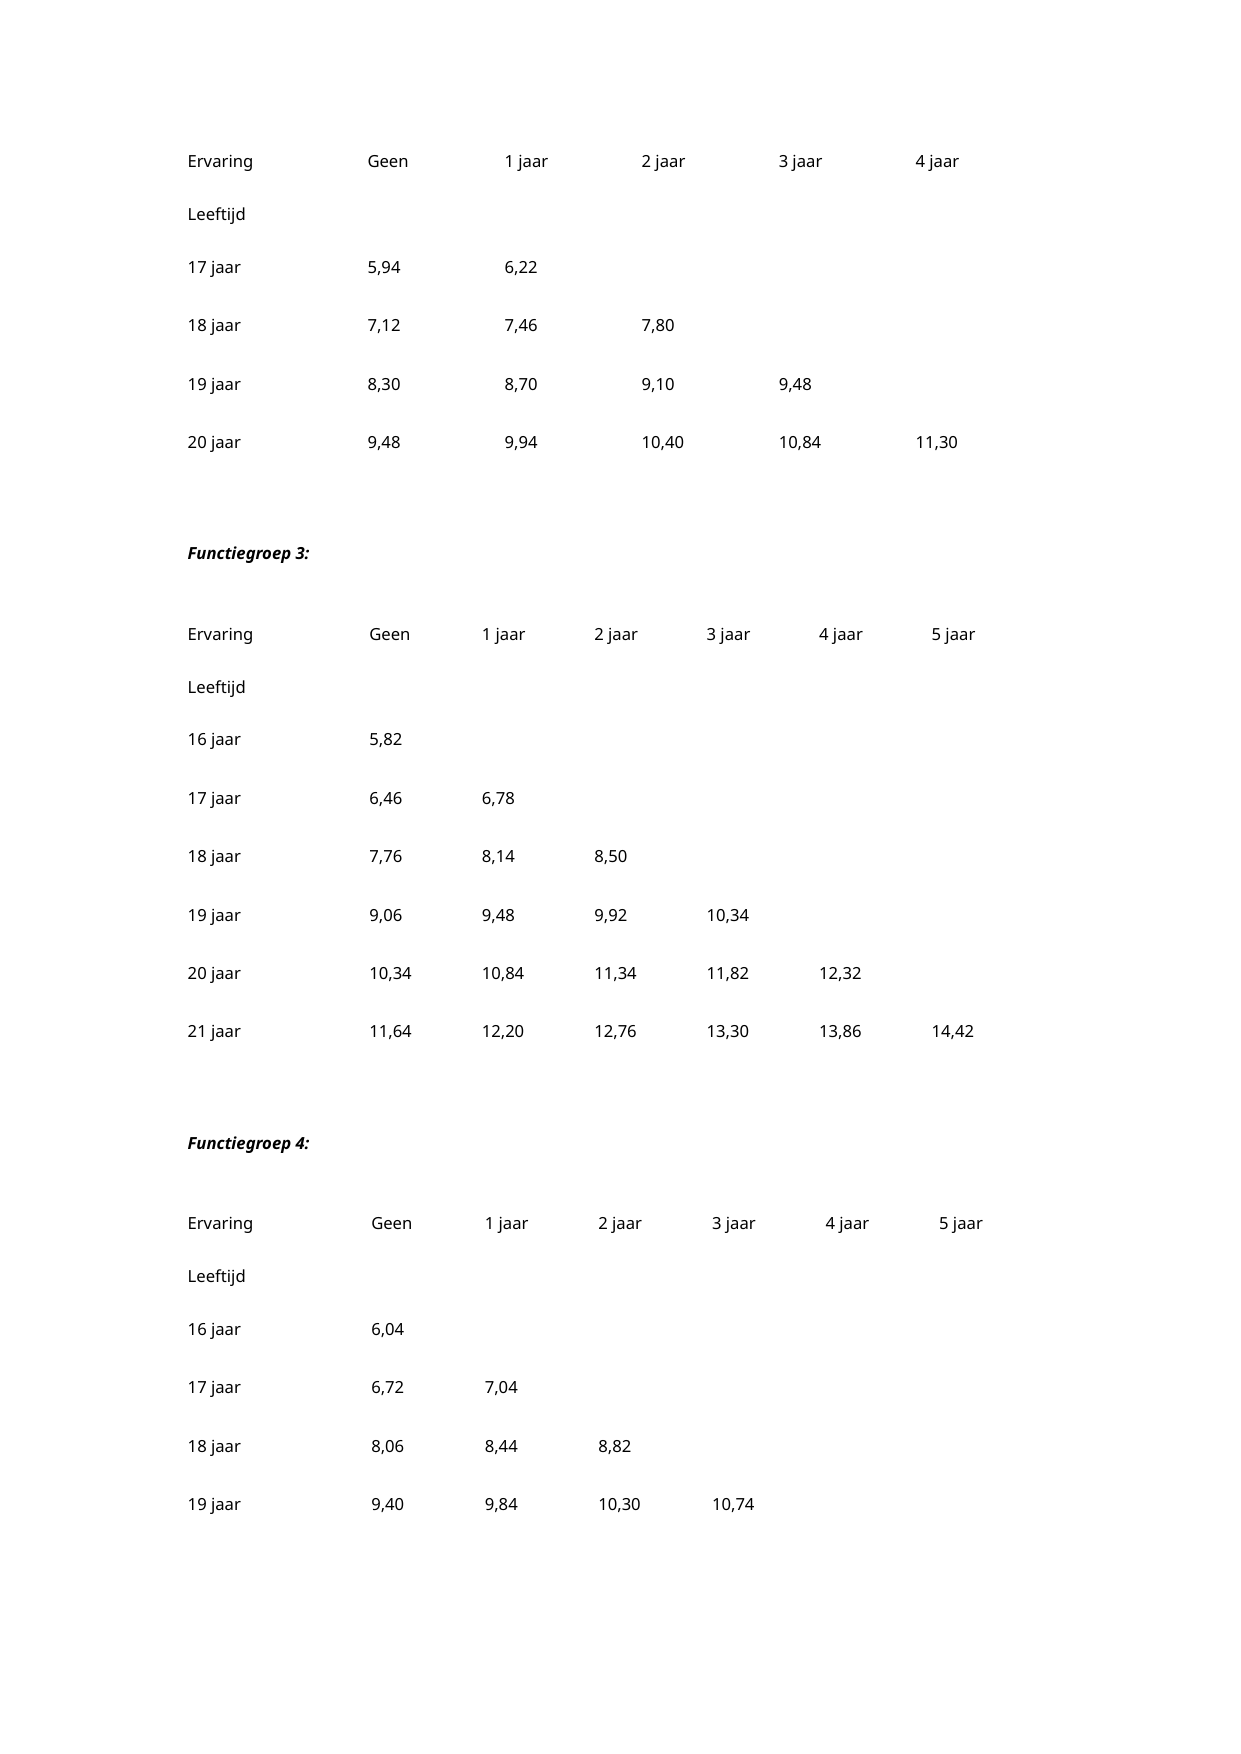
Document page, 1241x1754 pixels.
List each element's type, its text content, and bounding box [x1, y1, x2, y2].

table_cell 5,82 [369, 728, 482, 786]
table_cell 21 jaar [188, 1020, 369, 1073]
table_cell [819, 728, 931, 786]
table_cell [819, 845, 931, 903]
table_cell [915, 372, 1053, 431]
table_cell 8,06 [371, 1434, 484, 1493]
table_cell [939, 1493, 1053, 1551]
table_cell [712, 1434, 825, 1493]
table_cell 11,64 [369, 1020, 482, 1073]
table_cell 11,34 [594, 962, 706, 1020]
table_header 4 jaar [825, 1212, 939, 1317]
table_cell [598, 1376, 712, 1434]
table_cell 12,20 [482, 1020, 594, 1073]
table_cell [931, 962, 1053, 1020]
table_header Ervaring Leeftijd [188, 150, 367, 255]
table_header 1 jaar [485, 1212, 598, 1317]
table_cell 14,42 [931, 1020, 1053, 1073]
table_cell [825, 1434, 939, 1493]
table_cell 13,86 [819, 1020, 931, 1073]
table_cell 9,10 [641, 372, 778, 431]
table_cell 10,74 [712, 1493, 825, 1551]
table_cell [939, 1376, 1053, 1434]
table_cell 13,30 [706, 1020, 819, 1073]
table_cell 6,22 [504, 255, 641, 314]
table_header 3 jaar [706, 623, 819, 728]
table_cell [915, 255, 1053, 314]
table_cell [915, 314, 1053, 372]
table_cell 19 jaar [188, 372, 367, 431]
table_header Geen [369, 623, 482, 728]
table_cell [482, 728, 594, 786]
table_cell [779, 314, 915, 372]
table_cell 10,40 [641, 431, 778, 483]
table_cell 9,06 [369, 903, 482, 962]
table_cell 12,32 [819, 962, 931, 1020]
table_cell 7,46 [504, 314, 641, 372]
table_cell [825, 1376, 939, 1434]
table_cell 5,94 [367, 255, 504, 314]
text Functiegroep 3: [187, 542, 1053, 564]
table_cell 10,30 [598, 1493, 712, 1551]
table_header 1 jaar [482, 623, 594, 728]
table_cell 9,40 [371, 1493, 484, 1551]
table_cell [931, 728, 1053, 786]
table_cell 18 jaar [188, 845, 369, 903]
table_cell 7,04 [485, 1376, 598, 1434]
table_cell 20 jaar [188, 431, 367, 483]
table_cell 16 jaar [188, 1317, 371, 1376]
table_cell 6,72 [371, 1376, 484, 1434]
table_cell 16 jaar [188, 728, 369, 786]
table_cell [931, 786, 1053, 845]
table_cell [594, 728, 706, 786]
text Functiegroep 4: [187, 1131, 1053, 1154]
table_cell 11,82 [706, 962, 819, 1020]
table_cell 10,84 [779, 431, 915, 483]
table_cell [825, 1317, 939, 1376]
table_cell 9,94 [504, 431, 641, 483]
table_header Ervaring Leeftijd [188, 1212, 371, 1317]
table_cell 8,82 [598, 1434, 712, 1493]
table_cell [712, 1376, 825, 1434]
table_cell [819, 903, 931, 962]
table_cell 8,70 [504, 372, 641, 431]
table_cell [706, 728, 819, 786]
table_header 5 jaar [939, 1212, 1053, 1317]
table_cell 8,50 [594, 845, 706, 903]
table_cell 7,76 [369, 845, 482, 903]
table_cell [939, 1434, 1053, 1493]
table_cell 17 jaar [188, 1376, 371, 1434]
table_cell 9,92 [594, 903, 706, 962]
table_cell 9,48 [482, 903, 594, 962]
table_header 3 jaar [712, 1212, 825, 1317]
table_cell 18 jaar [188, 314, 367, 372]
table_cell [931, 903, 1053, 962]
table_cell [641, 255, 778, 314]
table_cell [825, 1493, 939, 1551]
table_cell 6,04 [371, 1317, 484, 1376]
table_header 3 jaar [779, 150, 915, 255]
table_cell 8,14 [482, 845, 594, 903]
table_cell 10,84 [482, 962, 594, 1020]
table_header 4 jaar [915, 150, 1053, 255]
table_cell 10,34 [369, 962, 482, 1020]
table_cell [706, 786, 819, 845]
table_header 2 jaar [594, 623, 706, 728]
table_cell [779, 255, 915, 314]
table_cell 12,76 [594, 1020, 706, 1073]
table_cell [594, 786, 706, 845]
table_cell [706, 845, 819, 903]
table_header 4 jaar [819, 623, 931, 728]
table_cell [819, 786, 931, 845]
table_header Ervaring Leeftijd [188, 623, 369, 728]
table_cell 8,44 [485, 1434, 598, 1493]
table_header Geen [371, 1212, 484, 1317]
table_cell 8,30 [367, 372, 504, 431]
table_cell 17 jaar [188, 255, 367, 314]
table_cell 9,48 [779, 372, 915, 431]
table_cell [939, 1317, 1053, 1376]
table_cell [931, 845, 1053, 903]
table_cell 9,48 [367, 431, 504, 483]
table_cell [712, 1317, 825, 1376]
table_cell 6,46 [369, 786, 482, 845]
table_cell 18 jaar [188, 1434, 371, 1493]
table_cell [485, 1317, 598, 1376]
table_cell 7,12 [367, 314, 504, 372]
table_cell 9,84 [485, 1493, 598, 1551]
table_header 2 jaar [598, 1212, 712, 1317]
table_cell 10,34 [706, 903, 819, 962]
table_header Geen [367, 150, 504, 255]
table_cell 17 jaar [188, 786, 369, 845]
table_header 5 jaar [931, 623, 1053, 728]
table_cell 11,30 [915, 431, 1053, 483]
table_header 2 jaar [641, 150, 778, 255]
table_cell 19 jaar [188, 903, 369, 962]
table_cell 19 jaar [188, 1493, 371, 1551]
table_cell 7,80 [641, 314, 778, 372]
table_cell [598, 1317, 712, 1376]
table_cell 6,78 [482, 786, 594, 845]
table_header 1 jaar [504, 150, 641, 255]
table_cell 20 jaar [188, 962, 369, 1020]
